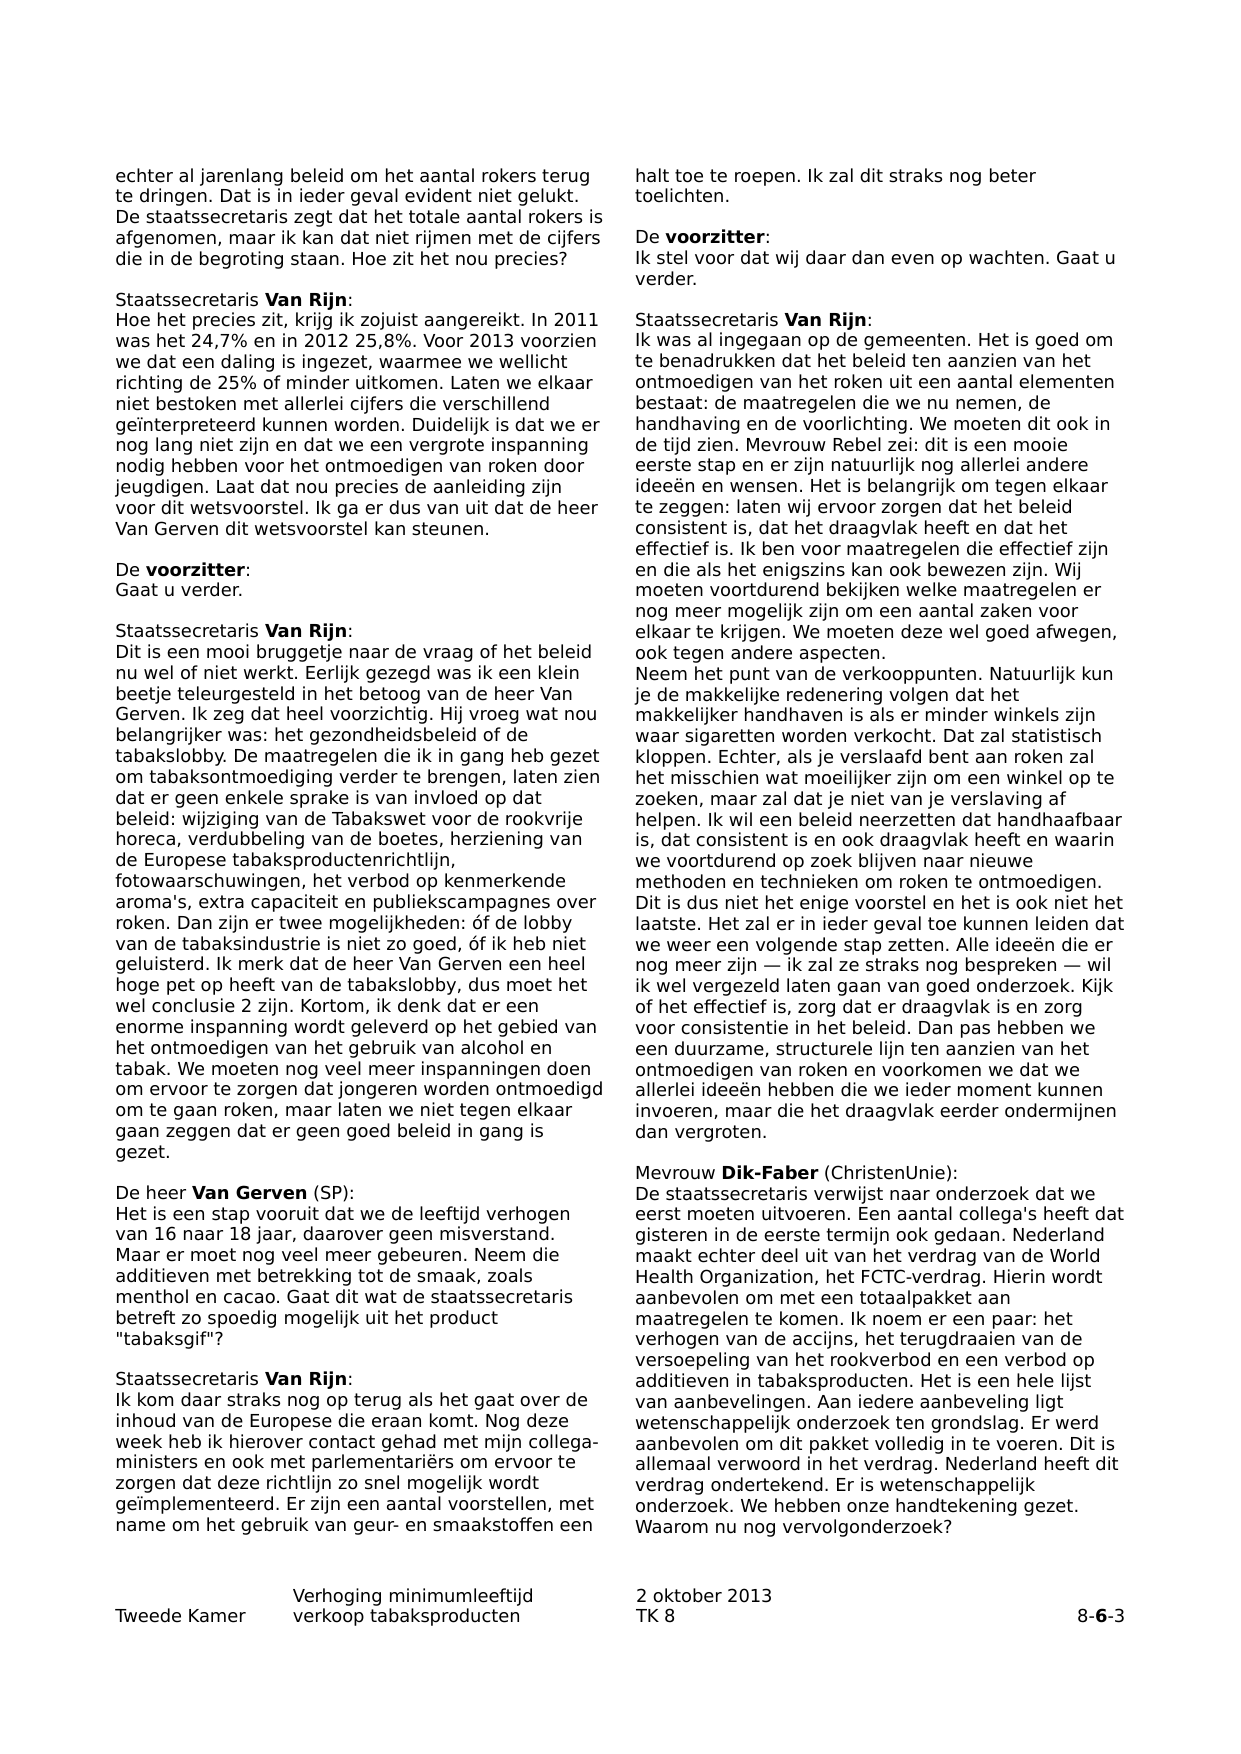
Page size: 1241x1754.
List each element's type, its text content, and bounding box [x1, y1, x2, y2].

text De heer Van Gerven (SP): [115, 1182, 605, 1203]
text Staatssecretaris Van Rijn: [115, 289, 605, 310]
text De voorzitter: [635, 227, 1125, 248]
text Staatssecretaris Van Rijn: [115, 621, 605, 642]
text Dit is een mooi bruggetje naar de vraag of het beleid nu wel of niet werkt. Eerlijk gezegd was ik een klein beetje teleurgesteld in het betoog van de heer Van Gerven. Ik zeg dat heel voorzichtig. Hij vroeg wat nou belangrijker was: het gezondheidsbeleid of de tabakslobby. De maatregelen die ik in gang heb gezet om tabaksontmoediging verder te brengen, laten zien dat er geen enkele sprake is van invloed op dat beleid: wijziging van de Tabakswet voor de rookvrije horeca, verdubbeling van de boetes, herziening van de Europese tabaksproductenrichtlijn, fotowaarschuwingen, het verbod op kenmerkende aroma's, extra capaciteit en publiekscampagnes over roken. Dan zijn er twee mogelijkheden: óf de lobby van de tabaksindustrie is niet zo goed, óf ik heb niet geluisterd. Ik merk dat de heer Van Gerven een heel hoge pet op heeft van de tabakslobby, dus moet het wel conclusie 2 zijn. Kortom, ik denk dat er een enorme inspanning wordt geleverd op het gebied van het ontmoedigen van het gebruik van alcohol en tabak. We moeten nog veel meer inspanningen doen om ervoor te zorgen dat jongeren worden ontmoedigd om te gaan roken, maar laten we niet tegen elkaar gaan zeggen dat er geen goed beleid in gang is gezet. [115, 642, 605, 1162]
text echter al jarenlang beleid om het aantal rokers terug te dringen. Dat is in ieder geval evident niet gelukt. De staatssecretaris zegt dat het totale aantal rokers is afgenomen, maar ik kan dat niet rijmen met de cijfers die in de begroting staan. Hoe zit het nou precies? [115, 165, 605, 269]
text halt toe te roepen. Ik zal dit straks nog beter toelichten. [635, 165, 1125, 207]
text De voorzitter: [115, 559, 605, 580]
text Mevrouw Dik-Faber (ChristenUnie): [635, 1163, 1125, 1183]
text Gaat u verder. [115, 580, 605, 601]
text Hoe het precies zit, krijg ik zojuist aangereikt. In 2011 was het 24,7% en in 2012 25,8%. Voor 2013 voorzien we dat een daling is ingezet, waarmee we wellicht richting de 25% of minder uitkomen. Laten we elkaar niet bestoken met allerlei cijfers die verschillend geïnterpreteerd kunnen worden. Duidelijk is dat we er nog lang niet zijn en dat we een vergrote inspanning nodig hebben voor het ontmoedigen van roken door jeugdigen. Laat dat nou precies de aanleiding zijn voor dit wetsvoorstel. Ik ga er dus van uit dat de heer Van Gerven dit wetsvoorstel kan steunen. [115, 310, 605, 539]
text Ik stel voor dat wij daar dan even op wachten. Gaat u verder. [635, 248, 1125, 289]
text Staatssecretaris Van Rijn: [635, 309, 1125, 330]
text De staatssecretaris verwijst naar onderzoek dat we eerst moeten uitvoeren. Een aantal collega's heeft dat gisteren in de eerste termijn ook gedaan. Nederland maakt echter deel uit van het verdrag van de World Health Organization, het FCTC-verdrag. Hierin wordt aanbevolen om met een totaalpakket aan maatregelen te komen. Ik noem er een paar: het verhogen van de accijns, het terugdraaien van de versoepeling van het rookverbod en een verbod op additieven in tabaksproducten. Het is een hele lijst van aanbevelingen. Aan iedere aanbeveling ligt wetenschappelijk onderzoek ten grondslag. Er werd aanbevolen om dit pakket volledig in te voeren. Dit is allemaal verwoord in het verdrag. Nederland heeft dit verdrag ondertekend. Er is wetenschappelijk onderzoek. We hebben onze handtekening gezet. Waarom nu nog vervolgonderzoek? [635, 1183, 1125, 1537]
text Neem het punt van de verkooppunten. Natuurlijk kun je de makkelijke redenering volgen dat het makkelijker handhaven is als er minder winkels zijn waar sigaretten worden verkocht. Dat zal statistisch kloppen. Echter, als je verslaafd bent aan roken zal het misschien wat moeilijker zijn om een winkel op te zoeken, maar zal dat je niet van je verslaving af helpen. Ik wil een beleid neerzetten dat handhaafbaar is, dat consistent is en ook draagvlak heeft en waarin we voortdurend op zoek blijven naar nieuwe methoden en technieken om roken te ontmoedigen. Dit is dus niet het enige voorstel en het is ook niet het laatste. Het zal er in ieder geval toe kunnen leiden dat we weer een volgende stap zetten. Alle ideeën die er nog meer zijn — ik zal ze straks nog bespreken — wil ik wel vergezeld laten gaan van goed onderzoek. Kijk of het effectief is, zorg dat er draagvlak is en zorg voor consistentie in het beleid. Dan pas hebben we een duurzame, structurele lijn ten aanzien van het ontmoedigen van roken en voorkomen we dat we allerlei ideeën hebben die we ieder moment kunnen invoeren, maar die het draagvlak eerder ondermijnen dan vergroten. [635, 663, 1125, 1143]
text Staatssecretaris Van Rijn: [115, 1369, 605, 1390]
text Het is een stap vooruit dat we de leeftijd verhogen van 16 naar 18 jaar, daarover geen misverstand. Maar er moet nog veel meer gebeuren. Neem die additieven met betrekking tot de smaak, zoals menthol en cacao. Gaat dit wat de staatssecretaris betreft zo spoedig mogelijk uit het product "tabaksgif"? [115, 1203, 605, 1349]
text Ik was al ingegaan op de gemeenten. Het is goed om te benadrukken dat het beleid ten aanzien van het ontmoedigen van het roken uit een aantal elementen bestaat: de maatregelen die we nu nemen, de handhaving en de voorlichting. We moeten dit ook in de tijd zien. Mevrouw Rebel zei: dit is een mooie eerste stap en er zijn natuurlijk nog allerlei andere ideeën en wensen. Het is belangrijk om tegen elkaar te zeggen: laten wij ervoor zorgen dat het beleid consistent is, dat het draagvlak heeft en dat het effectief is. Ik ben voor maatregelen die effectief zijn en die als het enigszins kan ook bewezen zijn. Wij moeten voortdurend bekijken welke maatregelen er nog meer mogelijk zijn om een aantal zaken voor elkaar te krijgen. We moeten deze wel goed afwegen, ook tegen andere aspecten. [635, 330, 1125, 663]
text Ik kom daar straks nog op terug als het gaat over de inhoud van de Europese die eraan komt. Nog deze week heb ik hierover contact gehad met mijn collega-ministers en ook met parlementariërs om ervoor te zorgen dat deze richtlijn zo snel mogelijk wordt geïmplementeerd. Er zijn een aantal voorstellen, met name om het gebruik van geur- en smaakstoffen een [115, 1390, 605, 1536]
